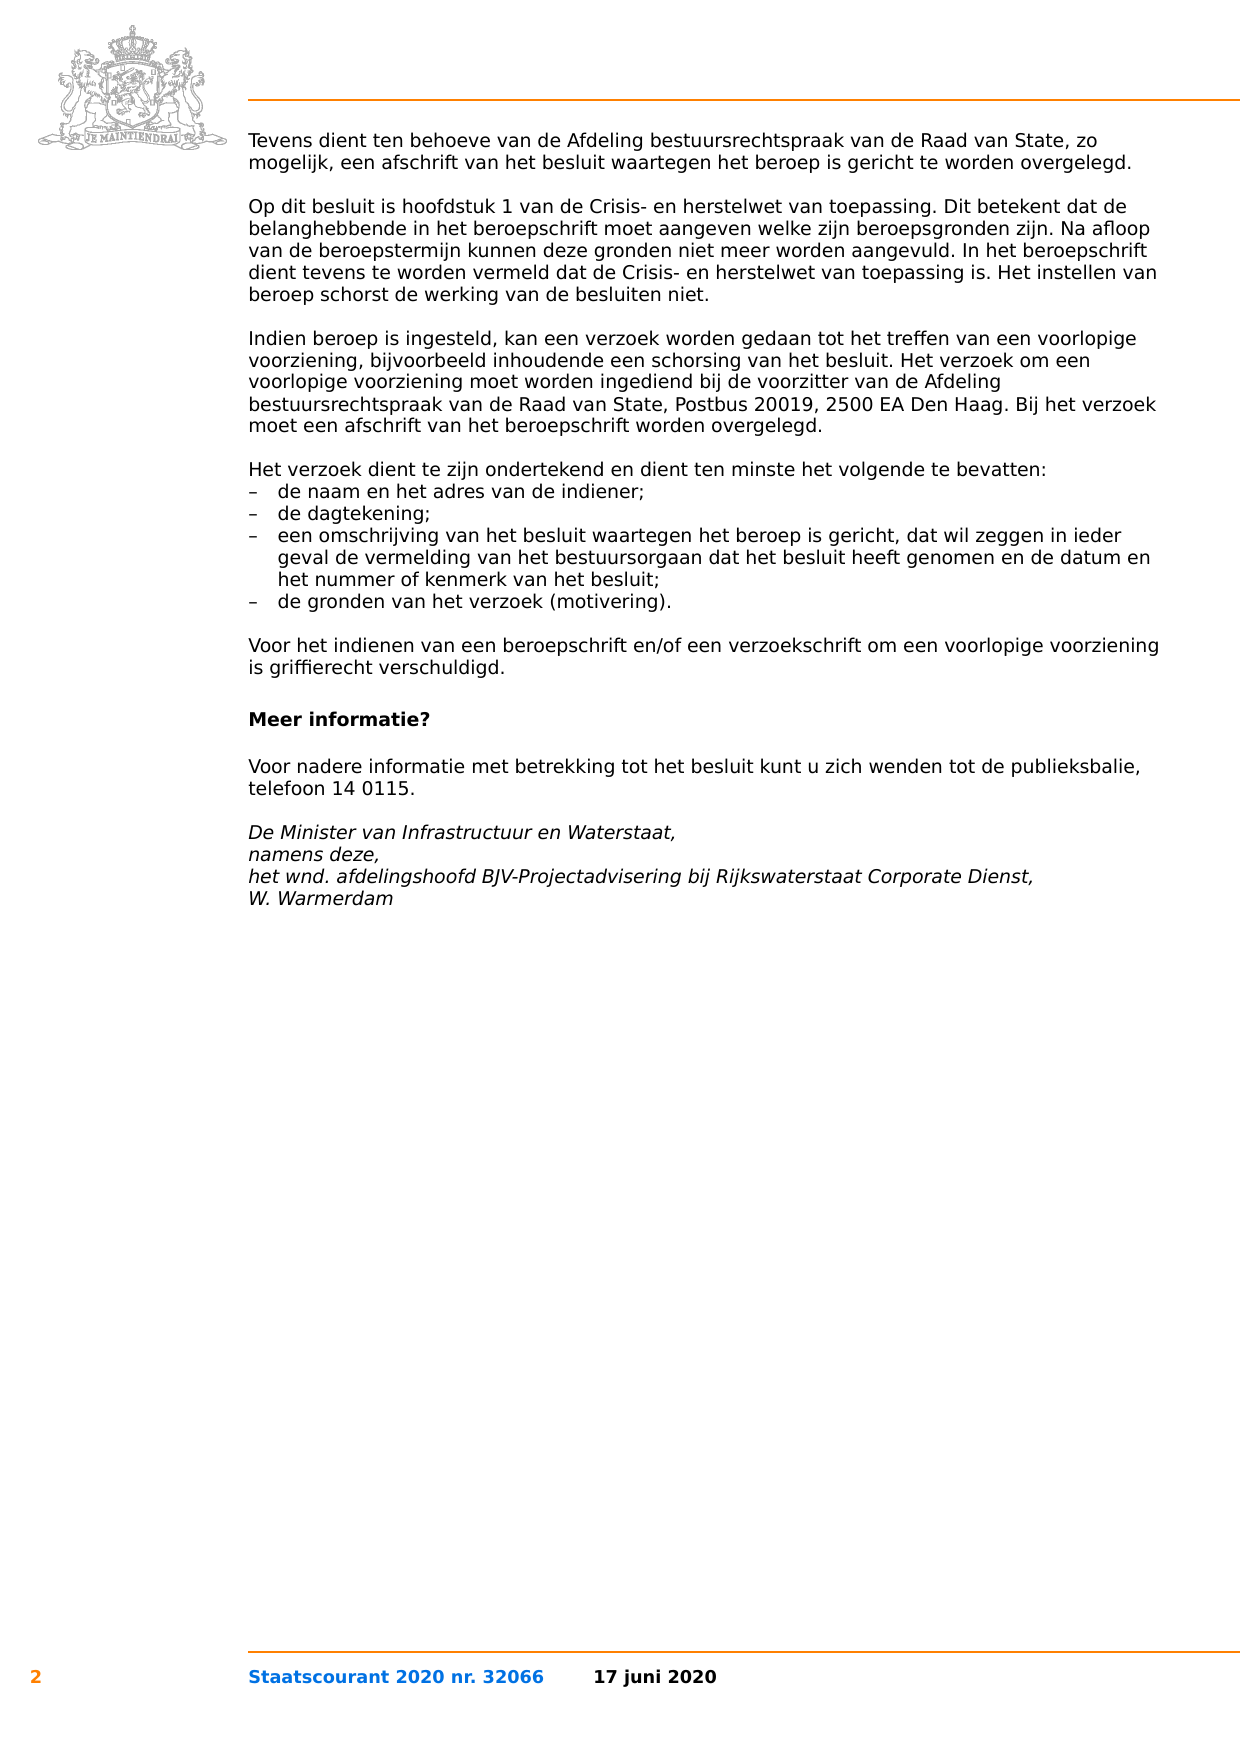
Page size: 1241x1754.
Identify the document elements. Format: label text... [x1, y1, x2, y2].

text Indien beroep is ingesteld, kan een verzoek worden gedaan tot het treffen van een voorlopige voorziening, bijvoorbeeld inhoudende een schorsing van het besluit. Het verzoek om een voorlopige voorziening moet worden ingediend bij de voorzitter van de Afdeling bestuursrechtspraak van de Raad van State, Postbus 20019, 2500 EA Den Haag. Bij het verzoek moet een afschrift van het beroepschrift worden overgelegd. [248, 327, 1163, 437]
text Het verzoek dient te zijn ondertekend en dient ten minste het volgende te bevatten: [248, 459, 1163, 481]
text Tevens dient ten behoeve van de Afdeling bestuursrechtspraak van de Raad van State, zo mogelijk, een afschrift van het besluit waartegen het beroep is gericht te worden overgelegd. [248, 130, 1163, 174]
text Voor het indienen van een beroepschrift en/of een verzoekschrift om een voorlopige voorziening is griffierecht verschuldigd. [248, 635, 1163, 679]
picture [38, 25, 227, 150]
text – de naam en het adres van de indiener; [248, 481, 1163, 503]
text – de gronden van het verzoek (motivering). [248, 591, 1163, 613]
text Op dit besluit is hoofdstuk 1 van de Crisis- en herstelwet van toepassing. Dit betekent dat de belanghebbende in het beroepschrift moet aangeven welke zijn beroepsgronden zijn. Na afloop van de beroepstermijn kunnen deze gronden niet meer worden aangevuld. In het beroepschrift dient tevens te worden vermeld dat de Crisis- en herstelwet van toepassing is. Het instellen van beroep schorst de werking van de besluiten niet. [248, 196, 1163, 306]
text – de dagtekening; [248, 503, 1163, 525]
text – een omschrijving van het besluit waartegen het beroep is gericht, dat wil zeggen in ieder geval de vermelding van het bestuursorgaan dat het besluit heeft genomen en de datum en het nummer of kenmerk van het besluit; [248, 525, 1163, 591]
subtitle Meer informatie? [248, 709, 1163, 731]
text Voor nadere informatie met betrekking tot het besluit kunt u zich wenden tot de publieksbalie, telefoon 14 0115. [248, 756, 1163, 800]
text De Minister van Infrastructuur en Waterstaat, namens deze, het wnd. afdelingshoofd BJV-Projectadvisering bij Rijkswaterstaat Corporate Dienst, W. Warmerdam [248, 822, 1163, 910]
